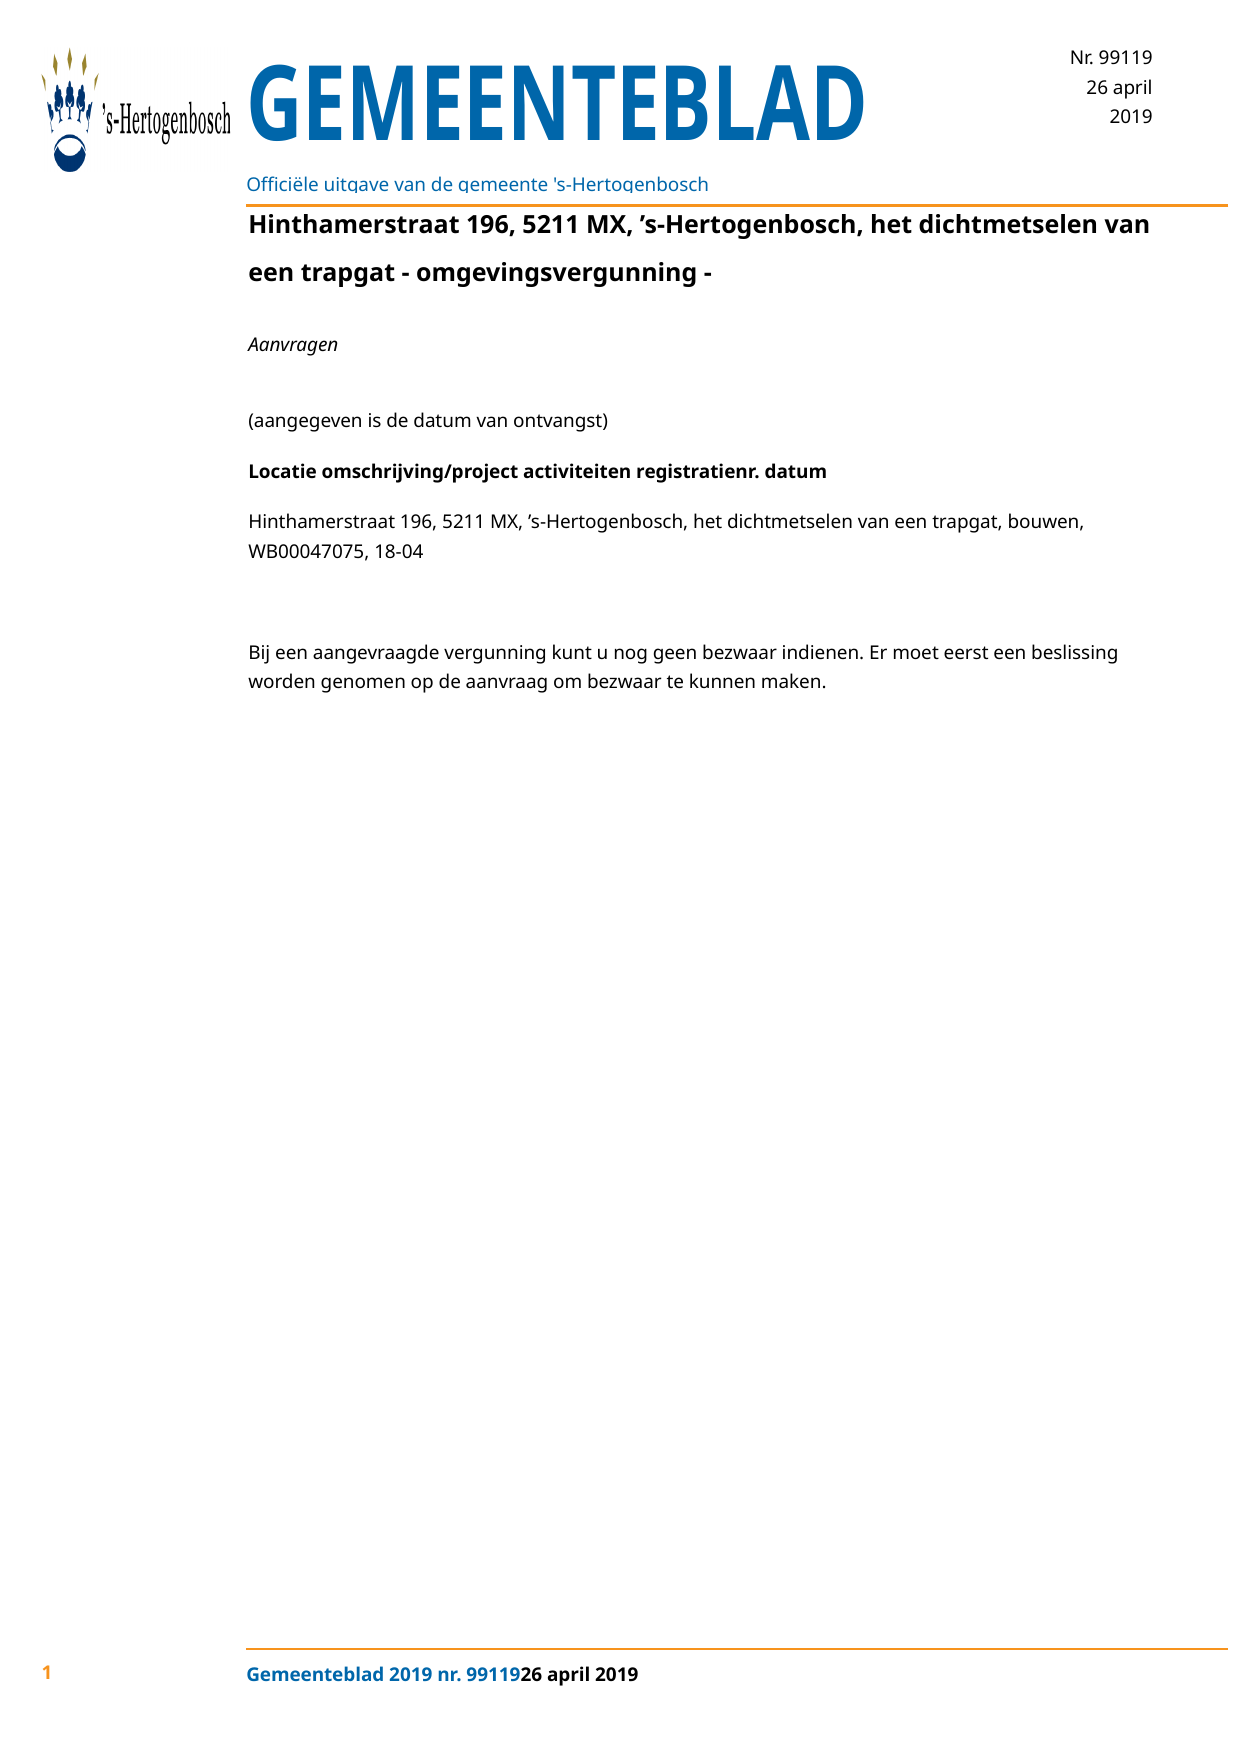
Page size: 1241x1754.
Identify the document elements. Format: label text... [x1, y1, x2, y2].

text Hinthamerstraat 196, 5211 MX, ’s-Hertogenbosch, het dichtmetselen van een trapgat, bouwen, WB00047075, 18-04 [248, 508, 1152, 564]
text Locatie omschrijving/project activiteiten registratienr. datum [248, 458, 1152, 484]
picture [41, 47, 231, 172]
text (aangegeven is de datum van ontvangst) [248, 408, 1152, 433]
text Hinthamerstraat 196, 5211 MX, ’s-Hertogenbosch, het dichtmetselen van een trapgat - omgevingsvergunning - [248, 207, 1152, 288]
text Aanvragen [248, 331, 1152, 357]
text Bij een aangevraagde vergunning kunt u nog geen bezwaar indienen. Er moet eerst een beslissing worden genomen op de aanvraag om bezwaar te kunnen maken. [248, 639, 1152, 694]
